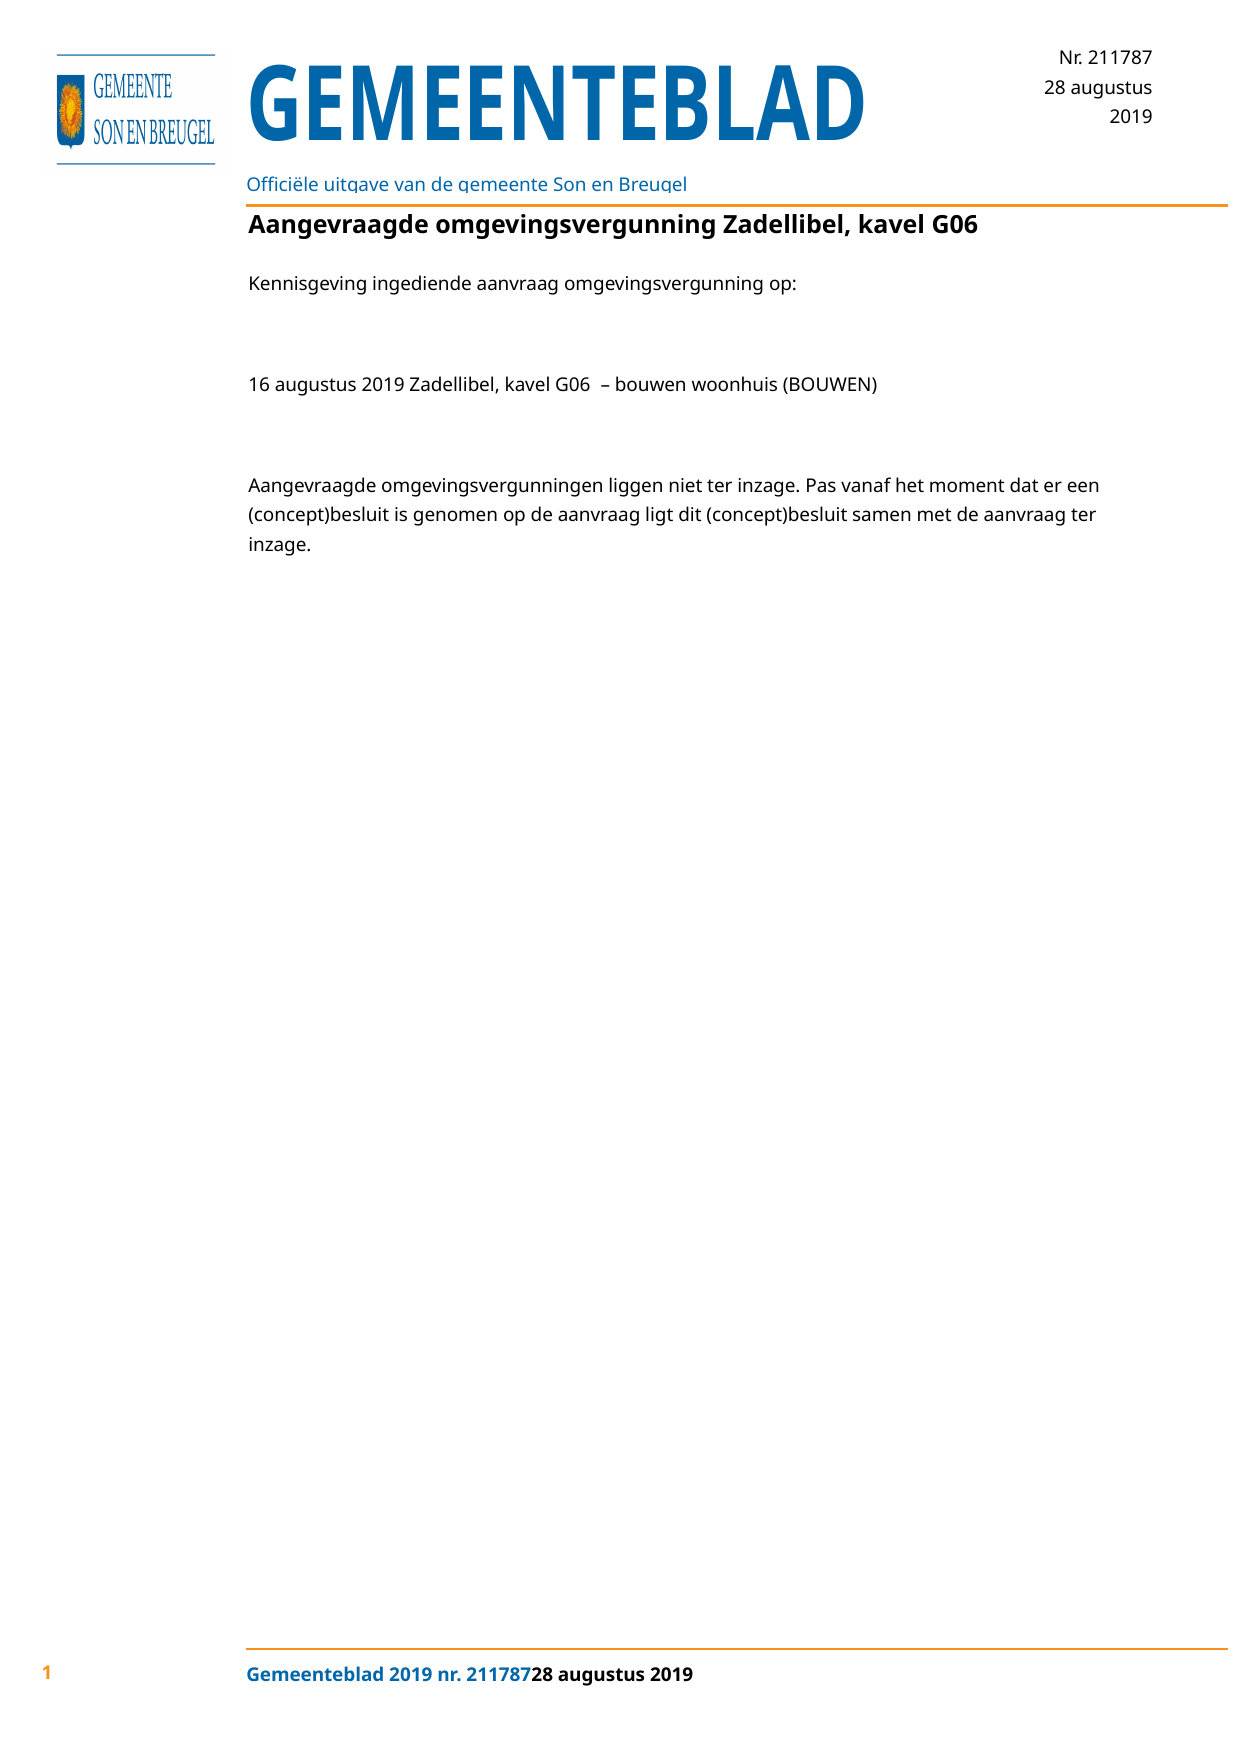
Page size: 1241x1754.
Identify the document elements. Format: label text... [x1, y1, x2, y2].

text Kennisgeving ingediende aanvraag omgevingsvergunning op: [248, 270, 1152, 296]
picture [41, 47, 231, 172]
text 16 augustus 2019 Zadellibel, kavel G06 – bouwen woonhuis (BOUWEN) [248, 371, 1152, 397]
text Aangevraagde omgevingsvergunning Zadellibel, kavel G06 [248, 207, 1152, 241]
text Aangevraagde omgevingsvergunningen liggen niet ter inzage. Pas vanaf het moment dat er een (concept)besluit is genomen op de aanvraag ligt dit (concept)besluit samen met de aanvraag ter inzage. [248, 472, 1152, 557]
